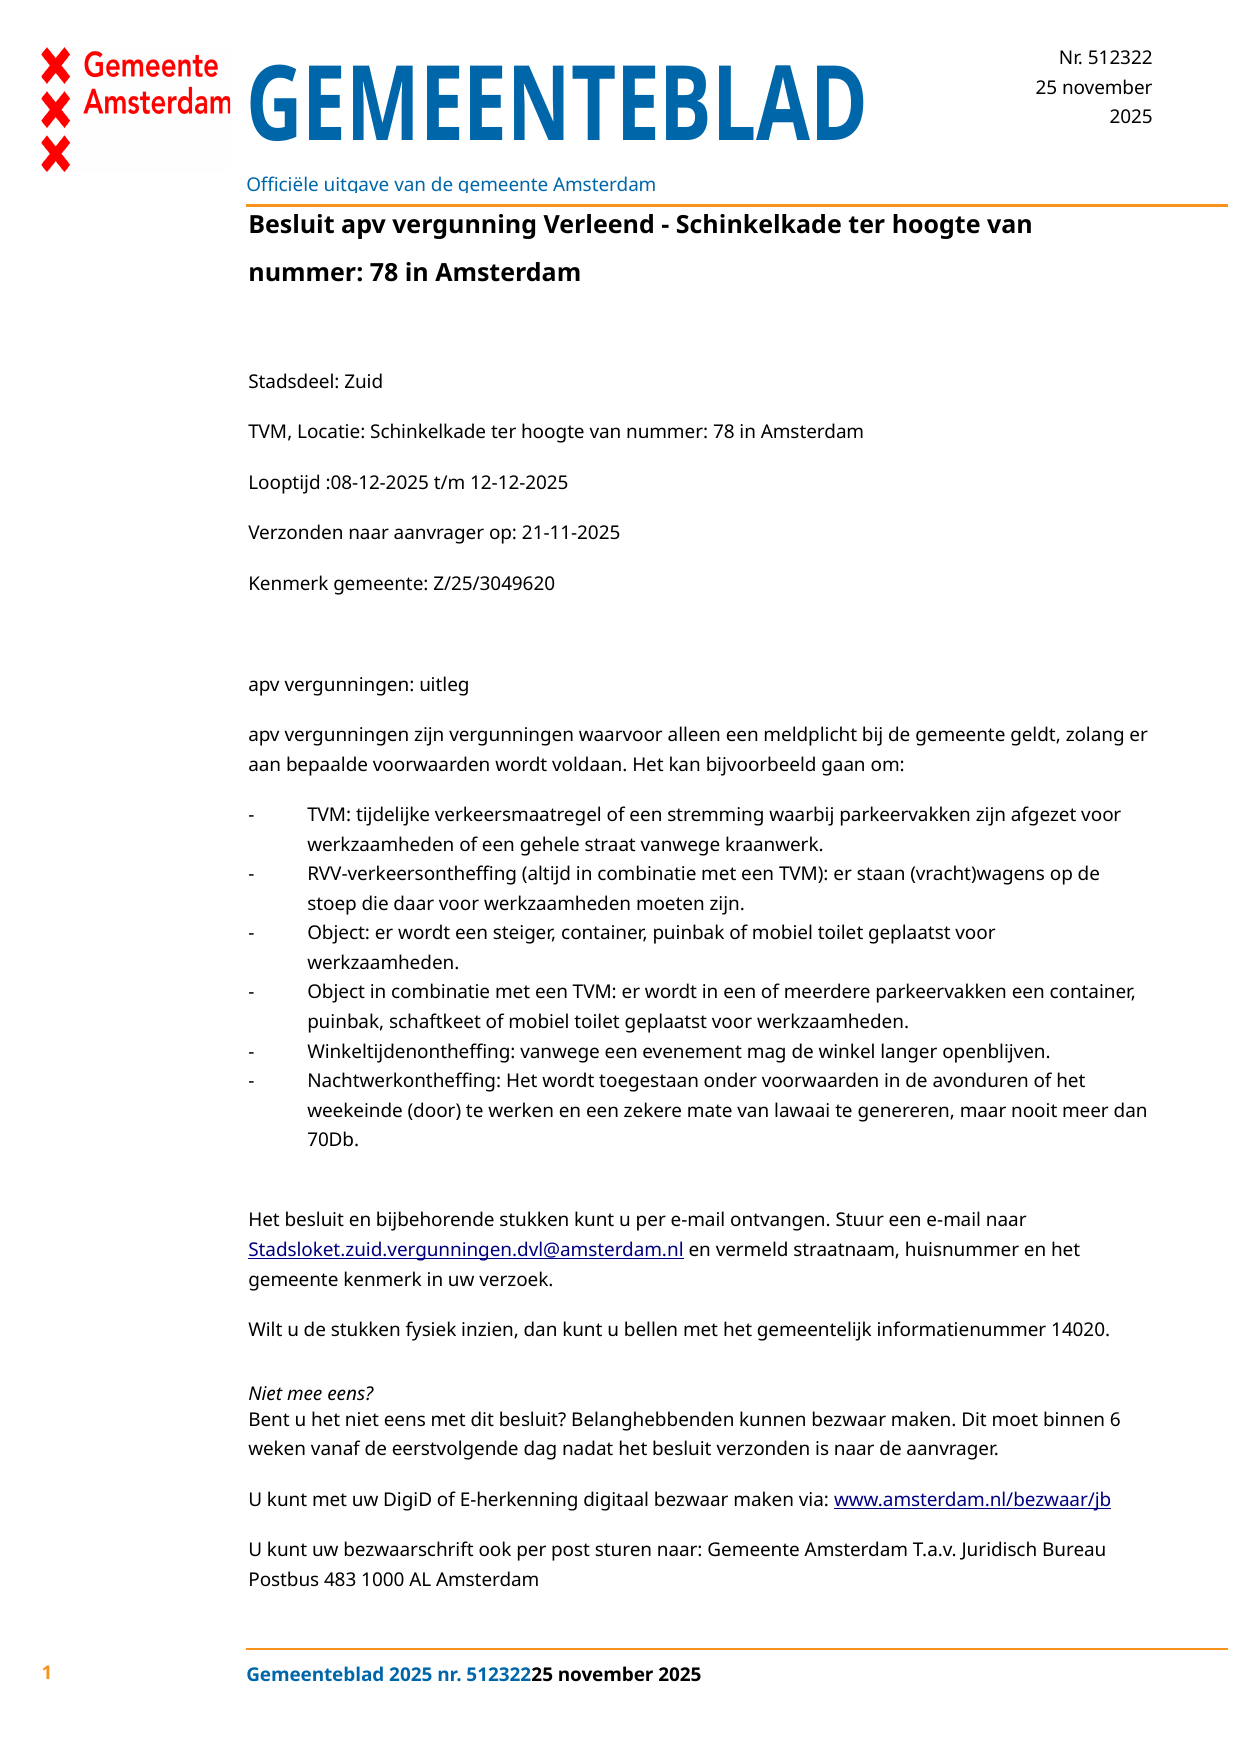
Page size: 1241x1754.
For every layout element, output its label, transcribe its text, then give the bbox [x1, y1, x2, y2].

text U kunt met uw DigiD of E-herkenning digitaal bezwaar maken via: www.amsterdam.nl/bezwaar/jb [248, 1486, 1152, 1512]
list RVV-verkeersontheffing (altijd in combinatie met een TVM): er staan (vracht)wagens op de stoep die daar voor werkzaamheden moeten zijn. [248, 860, 1152, 916]
list Winkeltijdenontheffing: vanwege een evenement mag de winkel langer openblijven. [248, 1038, 1152, 1064]
picture [41, 47, 231, 172]
text Bent u het niet eens met dit besluit? Belanghebbenden kunnen bezwaar maken. Dit moet binnen 6 weken vanaf de eerstvolgende dag nadat het besluit verzonden is naar de aanvrager. [248, 1406, 1152, 1461]
text Verzonden naar aanvrager op: 21-11-2025 [248, 519, 1152, 545]
text Het besluit en bijbehorende stukken kunt u per e-mail ontvangen. Stuur een e-mail naar Stadsloket.zuid.vergunningen.dvl@amsterdam.nl en vermeld straatnaam, huisnummer en het gemeente kenmerk in uw verzoek. [248, 1207, 1152, 1292]
text Wilt u de stukken fysiek inzien, dan kunt u bellen met het gemeentelijk informatienummer 14020. [248, 1316, 1152, 1342]
list Nachtwerkontheffing: Het wordt toegestaan onder voorwaarden in de avonduren of het weekeinde (door) te werken en een zekere mate van lawaai te genereren, maar nooit meer dan 70Db. [248, 1067, 1152, 1152]
text apv vergunningen zijn vergunningen waarvoor alleen een meldplicht bij de gemeente geldt, zolang er aan bepaalde voorwaarden wordt voldaan. Het kan bijvoorbeeld gaan om: [248, 721, 1152, 777]
text U kunt uw bezwaarschrift ook per post sturen naar: Gemeente Amsterdam T.a.v. Juridisch Bureau Postbus 483 1000 AL Amsterdam [248, 1536, 1152, 1592]
text Niet mee eens? [248, 1380, 1152, 1406]
list Object in combinatie met een TVM: er wordt in een of meerdere parkeervakken een container, puinbak, schaftkeet of mobiel toilet geplaatst voor werkzaamheden. [248, 979, 1152, 1034]
text Kenmerk gemeente: Z/25/3049620 [248, 570, 1152, 596]
text Looptijd :08-12-2025 t/m 12-12-2025 [248, 469, 1152, 495]
text TVM, Locatie: Schinkelkade ter hoogte van nummer: 78 in Amsterdam [248, 419, 1152, 444]
text apv vergunningen: uitleg [248, 671, 1152, 697]
list TVM: tijdelijke verkeersmaatregel of een stremming waarbij parkeervakken zijn afgezet voor werkzaamheden of een gehele straat vanwege kraanwerk. [248, 801, 1152, 857]
text Stadsdeel: Zuid [248, 368, 1152, 394]
list Object: er wordt een steiger, container, puinbak of mobiel toilet geplaatst voor werkzaamheden. [248, 919, 1152, 975]
text Besluit apv vergunning Verleend - Schinkelkade ter hoogte van nummer: 78 in Amsterdam [248, 207, 1152, 288]
